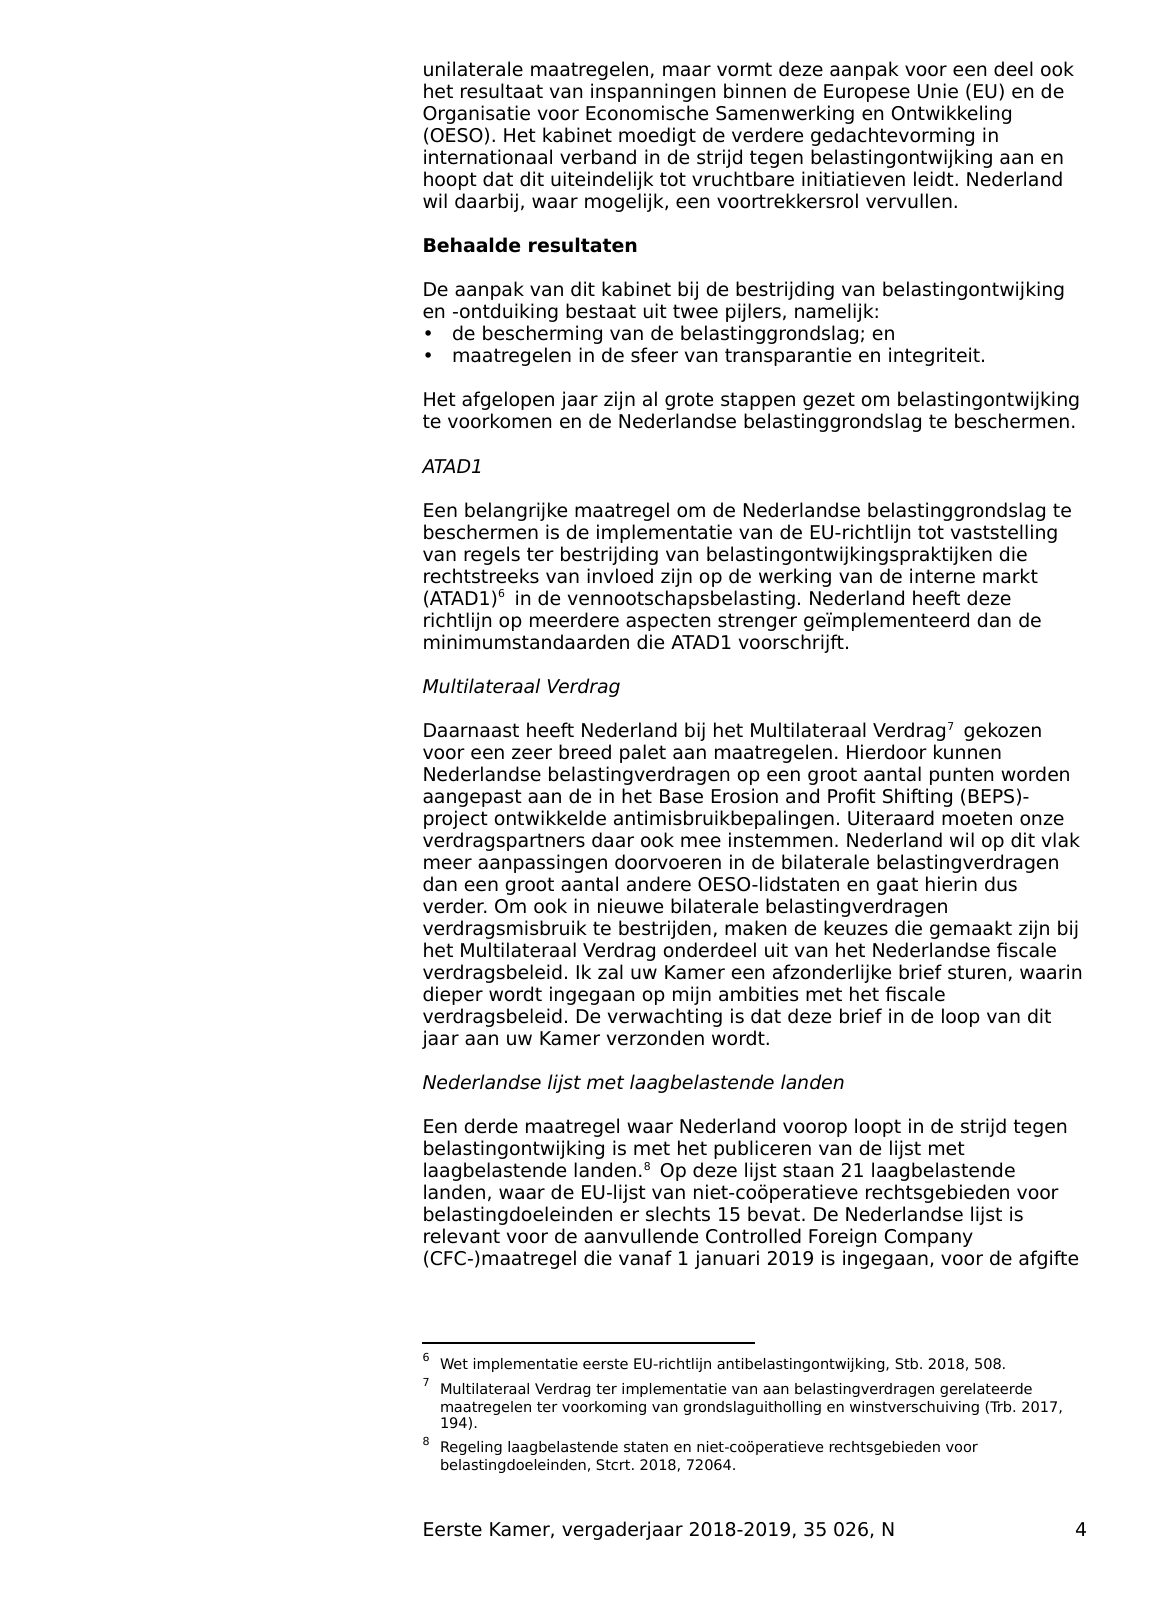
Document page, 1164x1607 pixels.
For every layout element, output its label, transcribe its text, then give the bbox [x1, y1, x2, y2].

text Wet implementatie eerste EU-richtlijn antibelastingontwijking, Stb. 2018, 508. [422, 1352, 1087, 1374]
text Multilateraal Verdrag ter implementatie van aan belastingverdragen gerelateerde maatregelen ter voorkoming van grondslaguitholling en winstverschuiving (Trb. 2017, 194). [422, 1377, 1087, 1432]
text • de bescherming van de belastinggrondslag; en [422, 323, 1087, 345]
text Daarnaast heeft Nederland bij het Multilateraal Verdrag gekozen voor een zeer breed palet aan maatregelen. Hierdoor kunnen Nederlandse belastingverdragen op een groot aantal punten worden aangepast aan de in het Base Erosion and Profit Shifting (BEPS)-project ontwikkelde antimisbruikbepalingen. Uiteraard moeten onze verdragspartners daar ook mee instemmen. Nederland wil op dit vlak meer aanpassingen doorvoeren in de bilaterale belastingverdragen dan een groot aantal andere OESO-lidstaten en gaat hierin dus verder. Om ook in nieuwe bilaterale belastingverdragen verdragsmisbruik te bestrijden, maken de keuzes die gemaakt zijn bij het Multilateraal Verdrag onderdeel uit van het Nederlandse fiscale verdragsbeleid. Ik zal uw Kamer een afzonderlijke brief sturen, waarin dieper wordt ingegaan op mijn ambities met het fiscale verdragsbeleid. De verwachting is dat deze brief in de loop van dit jaar aan uw Kamer verzonden wordt. [422, 720, 1087, 1049]
text Het afgelopen jaar zijn al grote stappen gezet om belastingontwijking te voorkomen en de Nederlandse belastinggrondslag te beschermen. [422, 389, 1087, 433]
text Een derde maatregel waar Nederland voorop loopt in de strijd tegen belastingontwijking is met het publiceren van de lijst met laagbelastende landen. Op deze lijst staan 21 laagbelastende landen, waar de EU-lijst van niet-coöperatieve rechtsgebieden voor belastingdoeleinden er slechts 15 bevat. De Nederlandse lijst is relevant voor de aanvullende Controlled Foreign Company (CFC-)maatregel die vanaf 1 januari 2019 is ingegaan, voor de afgifte [422, 1116, 1087, 1270]
subtitle Nederlandse lijst met laagbelastende landen [422, 1072, 1087, 1094]
subtitle ATAD1 [422, 456, 1087, 477]
text Een belangrijke maatregel om de Nederlandse belastinggrondslag te beschermen is de implementatie van de EU-richtlijn tot vaststelling van regels ter bestrijding van belastingontwijkingspraktijken die rechtstreeks van invloed zijn op de werking van de interne markt (ATAD1) in de vennootschapsbelasting. Nederland heeft deze richtlijn op meerdere aspecten strenger geïmplementeerd dan de minimumstandaarden die ATAD1 voorschrijft. [422, 500, 1087, 653]
text Regeling laagbelastende staten en niet-coöperatieve rechtsgebieden voor belastingdoeleinden, Stcrt. 2018, 72064. [422, 1435, 1087, 1474]
text De aanpak van dit kabinet bij de bestrijding van belastingontwijking en -ontduiking bestaat uit twee pijlers, namelijk: [422, 279, 1087, 323]
subtitle Multilateraal Verdrag [422, 676, 1087, 698]
subtitle Behaalde resultaten [422, 235, 1087, 257]
text • maatregelen in de sfeer van transparantie en integriteit. [422, 345, 1087, 367]
text unilaterale maatregelen, maar vormt deze aanpak voor een deel ook het resultaat van inspanningen binnen de Europese Unie (EU) en de Organisatie voor Economische Samenwerking en Ontwikkeling (OESO). Het kabinet moedigt de verdere gedachtevorming in internationaal verband in de strijd tegen belastingontwijking aan en hoopt dat dit uiteindelijk tot vruchtbare initiatieven leidt. Nederland wil daarbij, waar mogelijk, een voortrekkersrol vervullen. [422, 59, 1087, 213]
